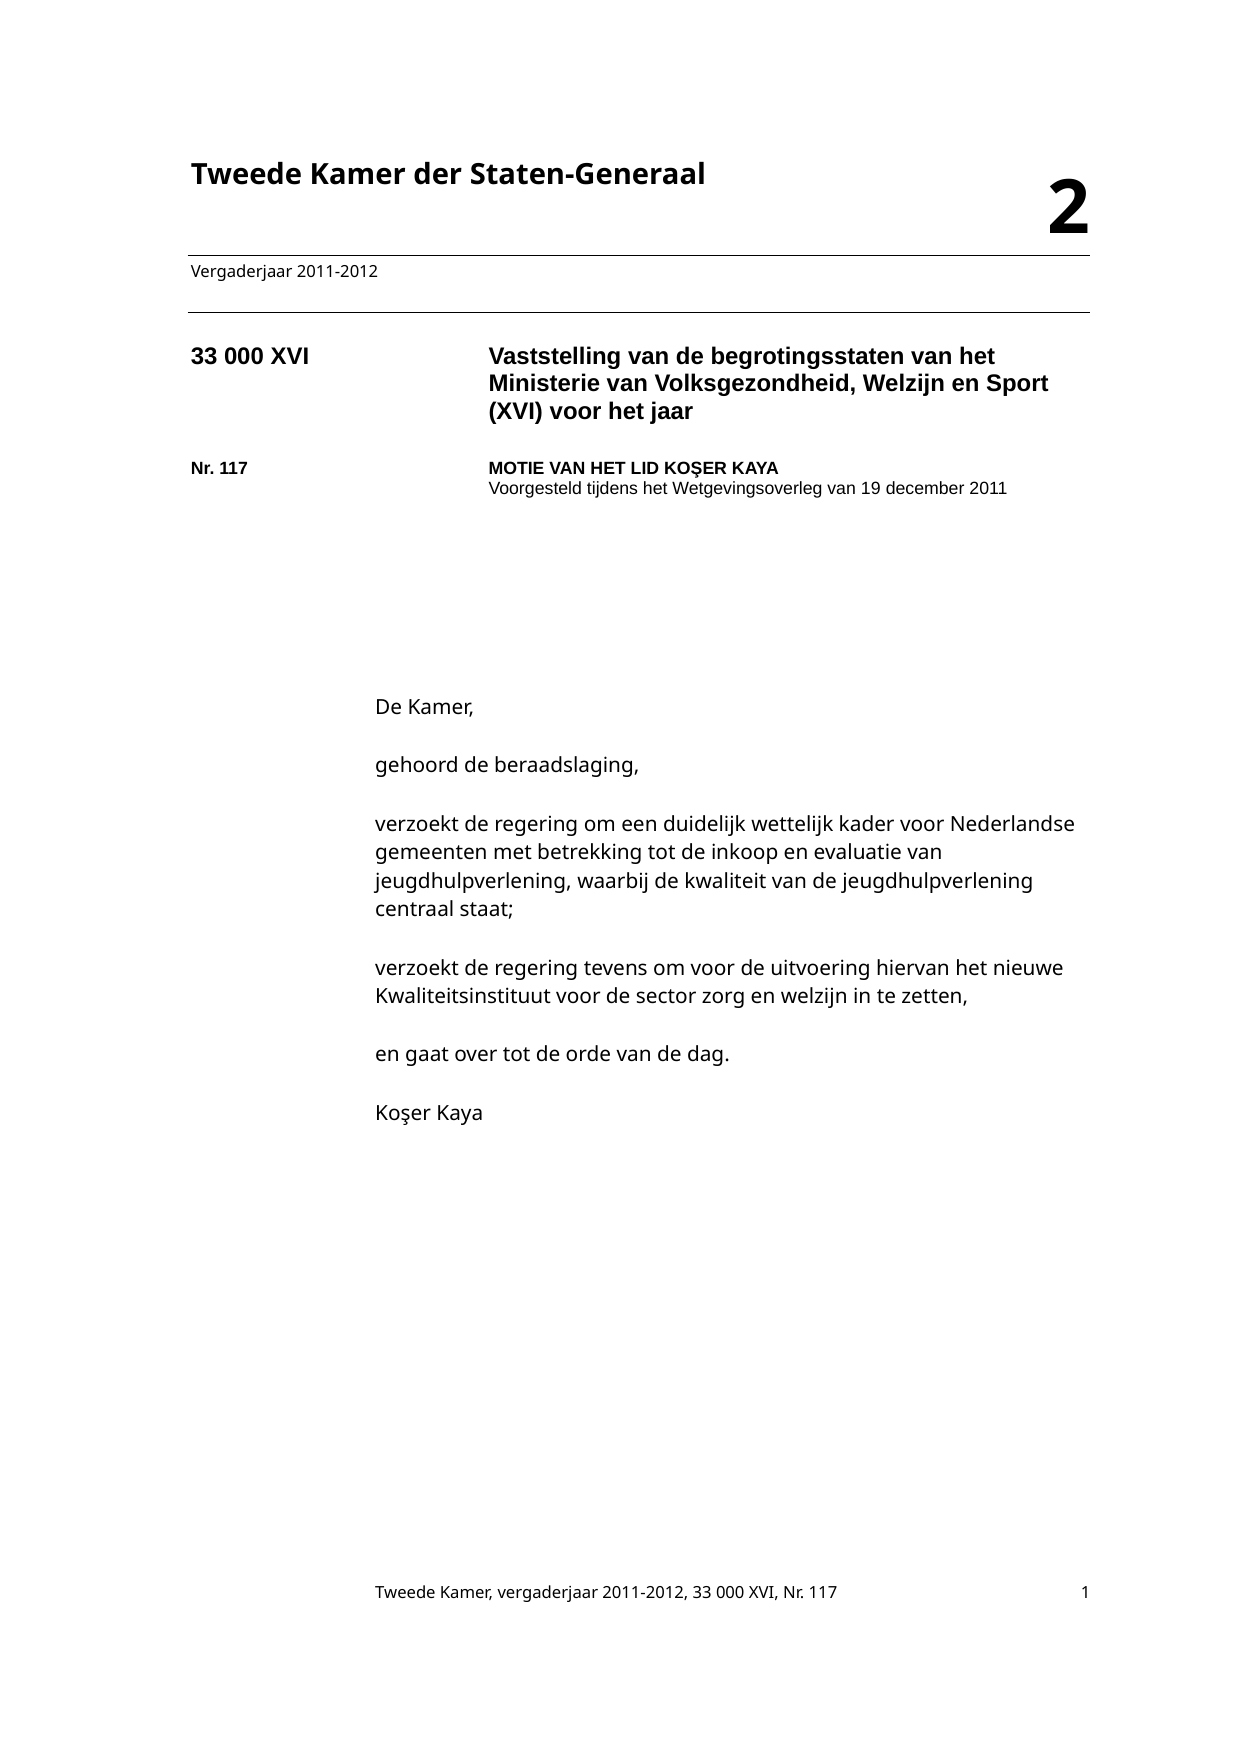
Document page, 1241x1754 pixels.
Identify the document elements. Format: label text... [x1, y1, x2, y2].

text verzoekt de regering om een duidelijk wettelijk kader voor Nederlandse gemeenten met betrekking tot de inkoop en evaluatie van jeugdhulpverlening, waarbij de kwaliteit van de jeugdhulpverlening centraal staat; [375, 809, 1090, 923]
table_cell [485, 256, 1090, 312]
table_cell Vaststelling van de begrotingsstaten van het Ministerie van Volksgezondheid, Welzijn en Sport (XVI) voor het jaar [485, 339, 1090, 454]
table_header Tweede Kamer der Staten-Generaal [188, 150, 909, 255]
table_cell Nr. 117 [188, 455, 485, 573]
text en gaat over tot de orde van de dag. [375, 1039, 1090, 1068]
text De Kamer, [375, 692, 1090, 721]
text verzoekt de regering tevens om voor de uitvoering hiervan het nieuwe Kwaliteitsinstituut voor de sector zorg en welzijn in te zetten, [375, 953, 1090, 1009]
text gehoord de beraadslaging, [375, 751, 1090, 779]
table_header 2 [910, 150, 1090, 255]
text Koşer Kaya [375, 1098, 1090, 1126]
table_cell 33 000 XVI [188, 339, 485, 454]
table_cell [188, 313, 485, 339]
table_cell Vergaderjaar 2011-2012 [188, 256, 485, 312]
table_cell [485, 313, 1090, 339]
table_cell MOTIE VAN HET LID KOŞER KAYA Voorgesteld tijdens het Wetgevingsoverleg van 19 december 2011 [485, 455, 1090, 573]
